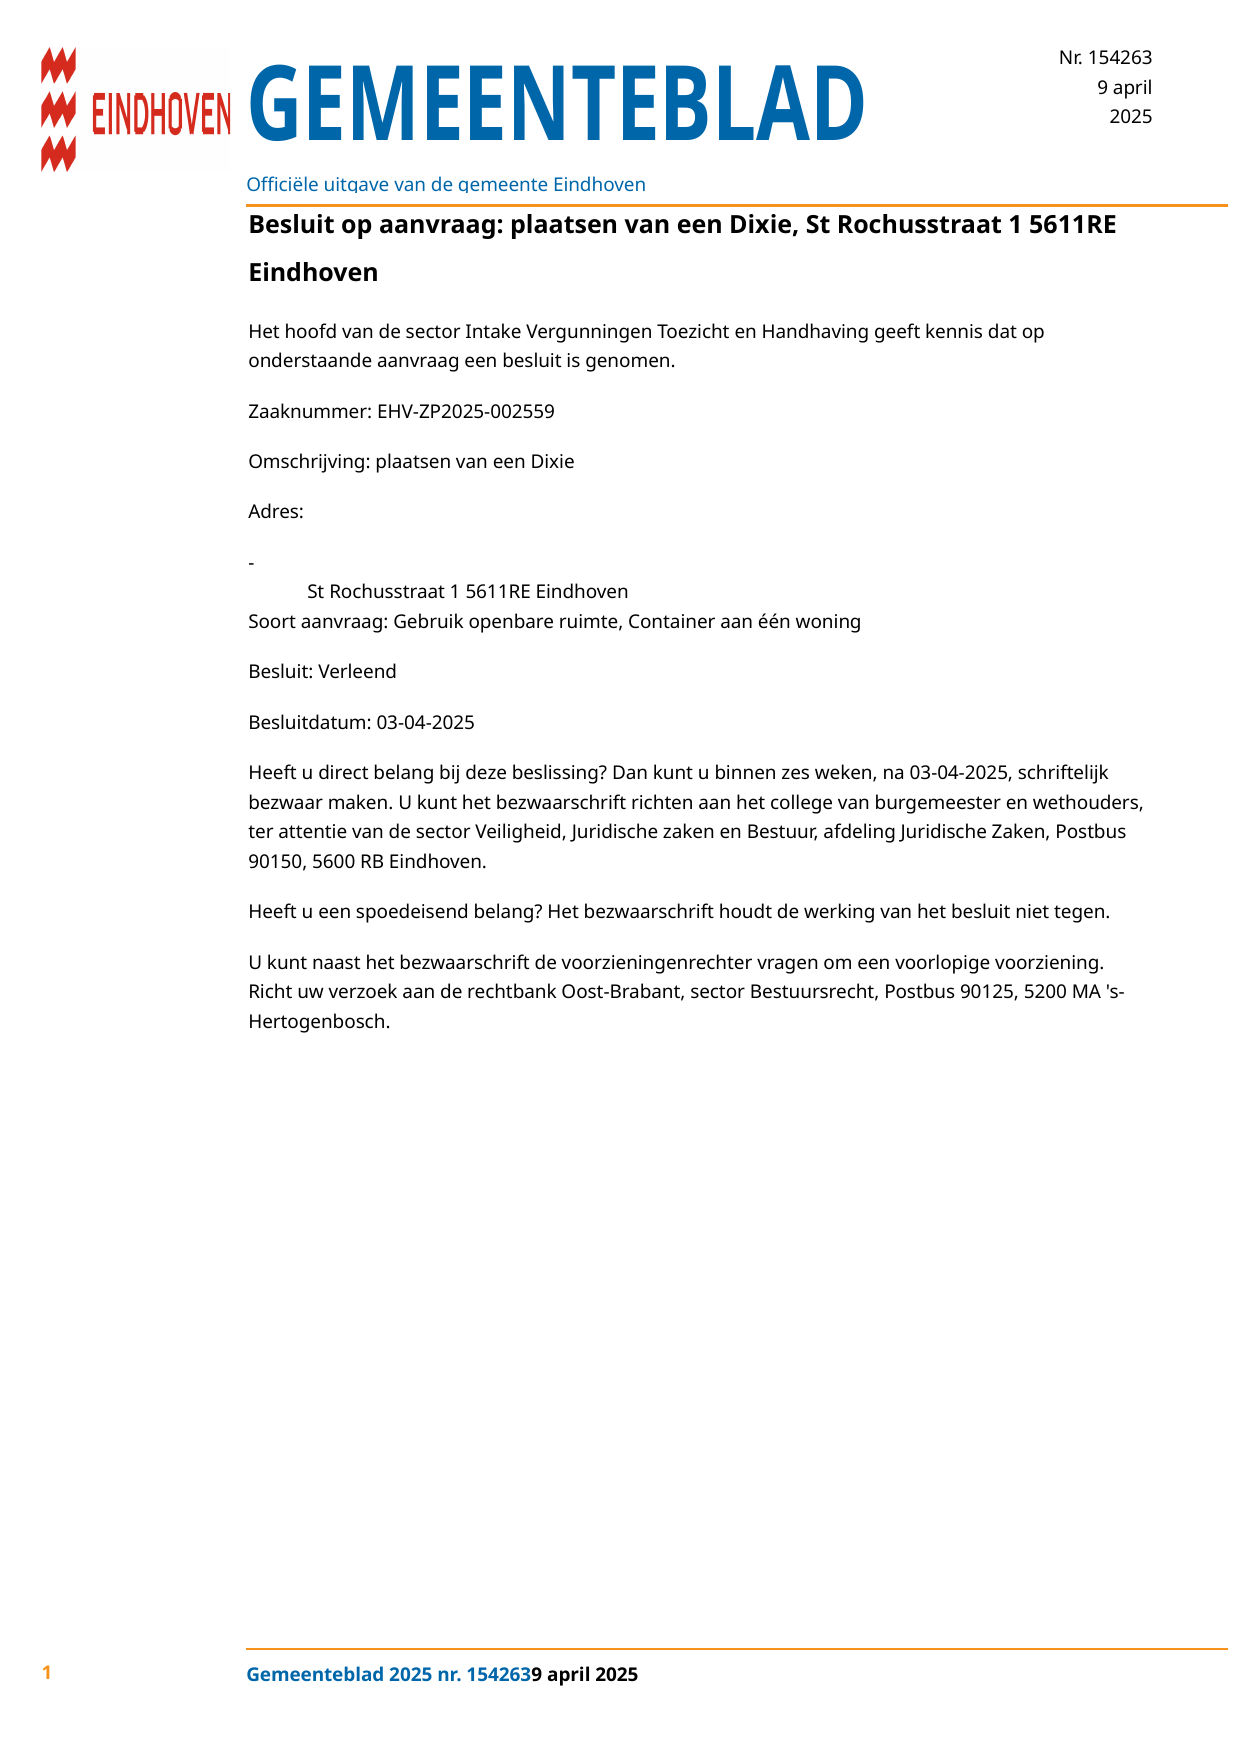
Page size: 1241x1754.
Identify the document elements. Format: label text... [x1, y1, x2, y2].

text Het hoofd van de sector Intake Vergunningen Toezicht en Handhaving geeft kennis dat op onderstaande aanvraag een besluit is genomen. [248, 318, 1152, 373]
text Besluitdatum: 03-04-2025 [248, 709, 1152, 735]
picture [41, 47, 231, 172]
text Adres: [248, 499, 1152, 524]
text Soort aanvraag: Gebruik openbare ruimte, Container aan één woning [248, 608, 1152, 634]
text Omschrijving: plaatsen van een Dixie [248, 448, 1152, 474]
text U kunt naast het bezwaarschrift de voorzieningenrechter vragen om een voorlopige voorziening. Richt uw verzoek aan de rechtbank Oost-Brabant, sector Bestuursrecht, Postbus 90125, 5200 MA 's-Hertogenbosch. [248, 949, 1152, 1034]
text Zaaknummer: EHV-ZP2025-002559 [248, 398, 1152, 424]
text Heeft u een spoedeisend belang? Het bezwaarschrift houdt de werking van het besluit niet tegen. [248, 899, 1152, 924]
text Besluit: Verleend [248, 659, 1152, 684]
text Heeft u direct belang bij deze beslissing? Dan kunt u binnen zes weken, na 03-04-2025, schriftelijk bezwaar maken. U kunt het bezwaarschrift richten aan het college van burgemeester en wethouders, ter attentie van de sector Veiligheid, Juridische zaken en Bestuur, afdeling Juridische Zaken, Postbus 90150, 5600 RB Eindhoven. [248, 759, 1152, 874]
list St Rochusstraat 1 5611RE Eindhoven [248, 579, 1152, 604]
text Besluit op aanvraag: plaatsen van een Dixie, St Rochusstraat 1 5611RE Eindhoven [248, 207, 1152, 288]
